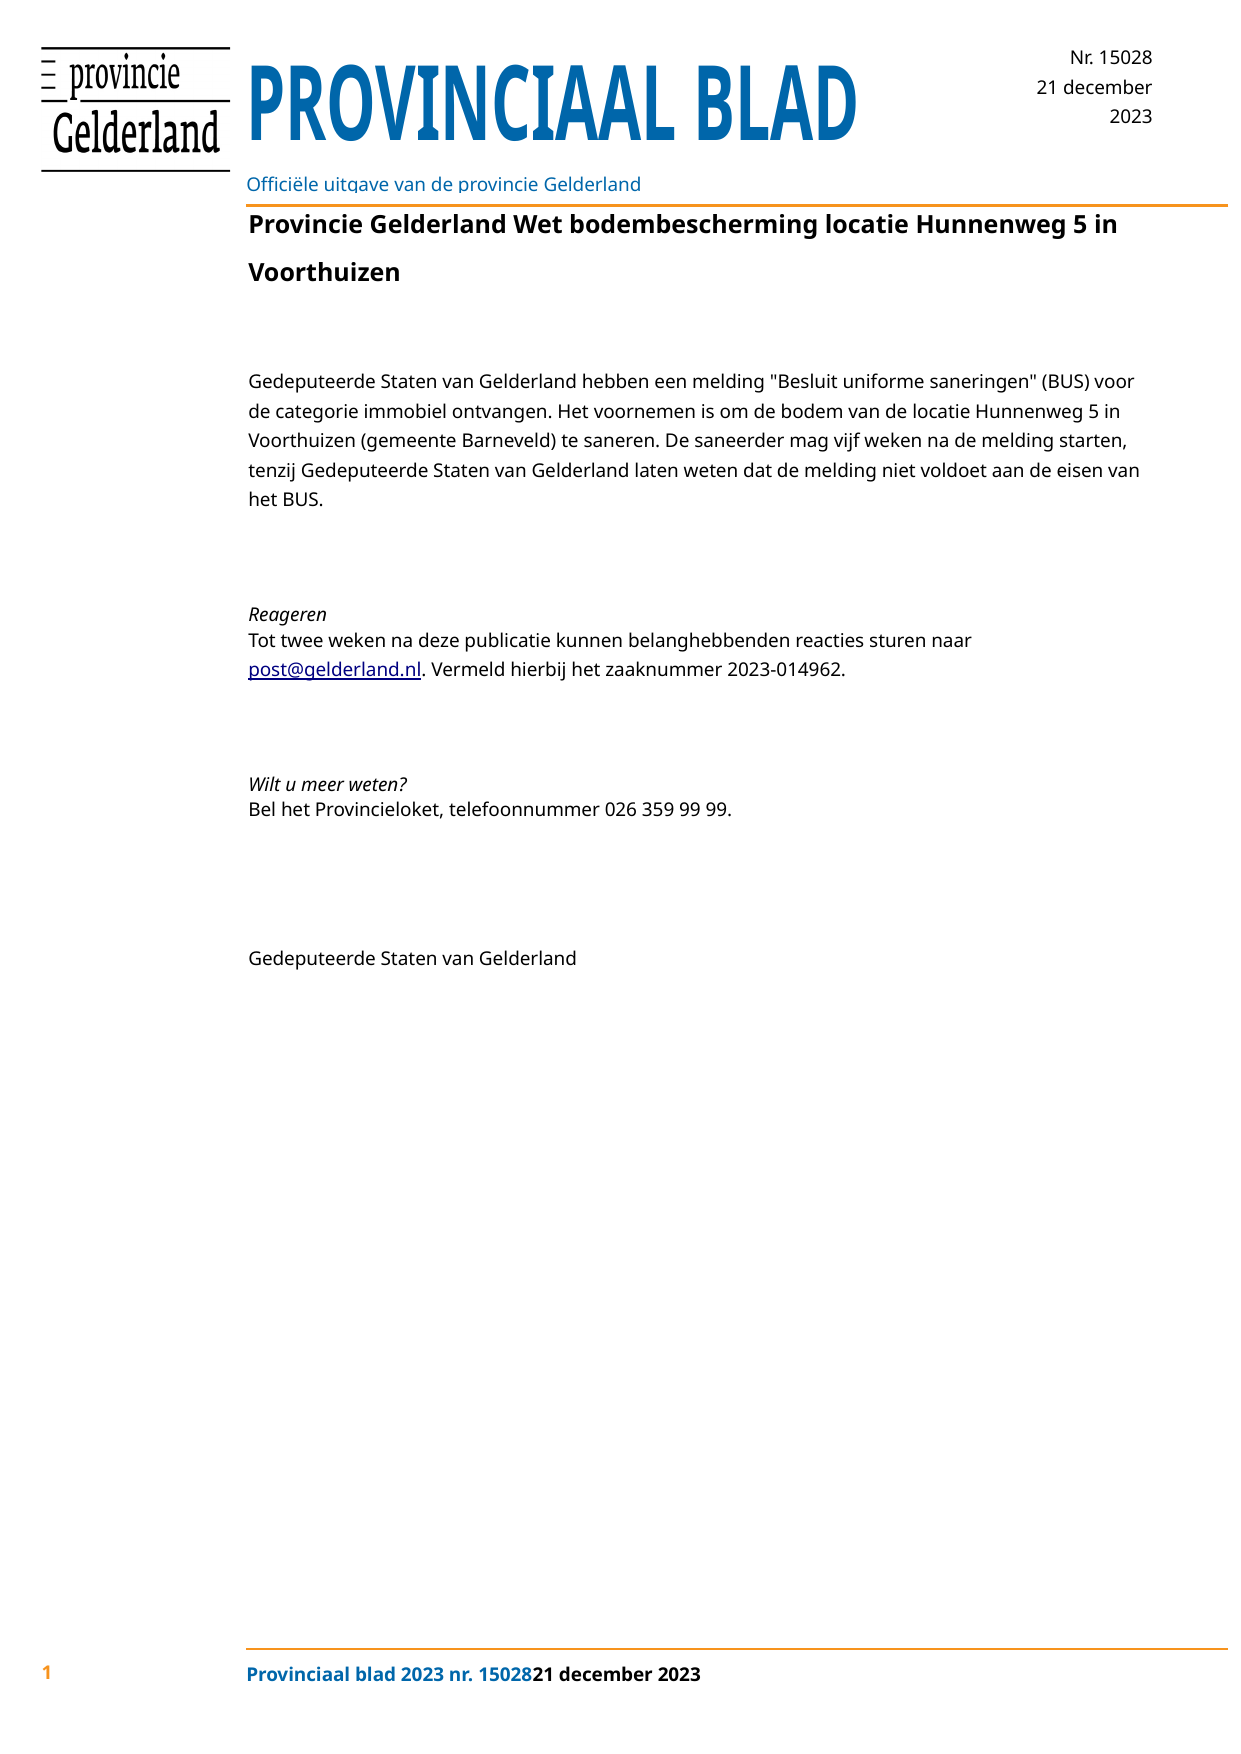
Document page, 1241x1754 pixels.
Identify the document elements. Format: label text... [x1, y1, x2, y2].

text Wilt u meer weten? [248, 771, 1152, 796]
text Gedeputeerde Staten van Gelderland [248, 945, 1152, 971]
text Provincie Gelderland Wet bodembescherming locatie Hunnenweg 5 in Voorthuizen [248, 207, 1152, 288]
text Bel het Provincieloket, telefoonnummer 026 359 99 99. [248, 796, 1152, 822]
text Reageren [248, 601, 1152, 627]
text Gedeputeerde Staten van Gelderland hebben een melding "Besluit uniforme saneringen" (BUS) voor de categorie immobiel ontvangen. Het voornemen is om de bodem van de locatie Hunnenweg 5 in Voorthuizen (gemeente Barneveld) te saneren. De saneerder mag vijf weken na de melding starten, tenzij Gedeputeerde Staten van Gelderland laten weten dat de melding niet voldoet aan de eisen van het BUS. [248, 368, 1152, 512]
text Tot twee weken na deze publicatie kunnen belanghebbenden reacties sturen naar post@gelderland.nl. Vermeld hierbij het zaaknummer 2023-014962. [248, 627, 1152, 682]
picture [41, 47, 231, 172]
